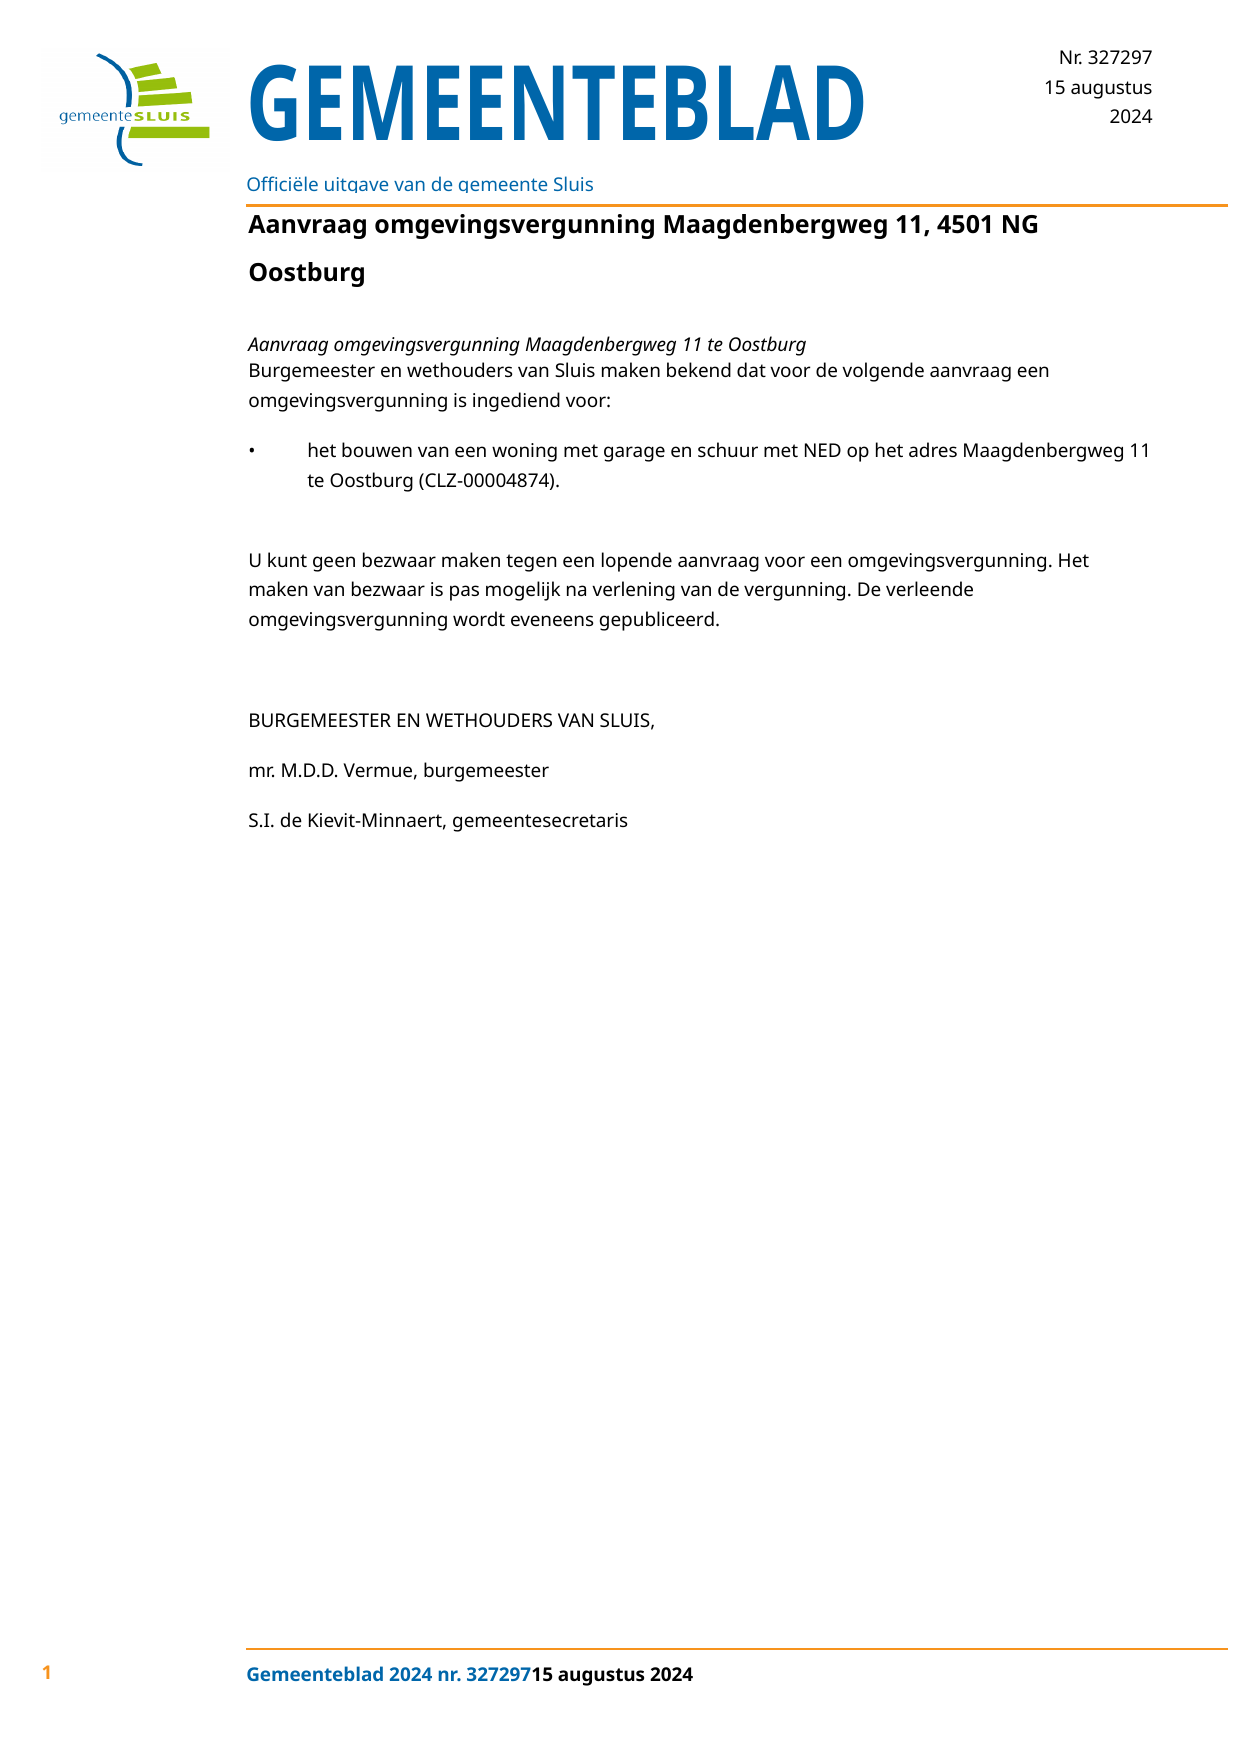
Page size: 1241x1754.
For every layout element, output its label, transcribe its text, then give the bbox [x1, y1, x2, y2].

list het bouwen van een woning met garage en schuur met NED op het adres Maagdenbergweg 11 te Oostburg (CLZ-00004874). [248, 437, 1152, 492]
text S.I. de Kievit-Minnaert, gemeentesecretaris [248, 808, 1152, 833]
text Aanvraag omgevingsvergunning Maagdenbergweg 11 te Oostburg [248, 331, 1152, 357]
text mr. M.D.D. Vermue, burgemeester [248, 757, 1152, 783]
text Aanvraag omgevingsvergunning Maagdenbergweg 11, 4501 NG Oostburg [248, 207, 1152, 288]
text Burgemeester en wethouders van Sluis maken bekend dat voor de volgende aanvraag een omgevingsvergunning is ingediend voor: [248, 357, 1152, 412]
picture [41, 47, 231, 172]
text U kunt geen bezwaar maken tegen een lopende aanvraag voor een omgevingsvergunning. Het maken van bezwaar is pas mogelijk na verlening van de vergunning. De verleende omgevingsvergunning wordt eveneens gepubliceerd. [248, 547, 1152, 632]
text BURGEMEESTER EN WETHOUDERS VAN SLUIS, [248, 707, 1152, 732]
